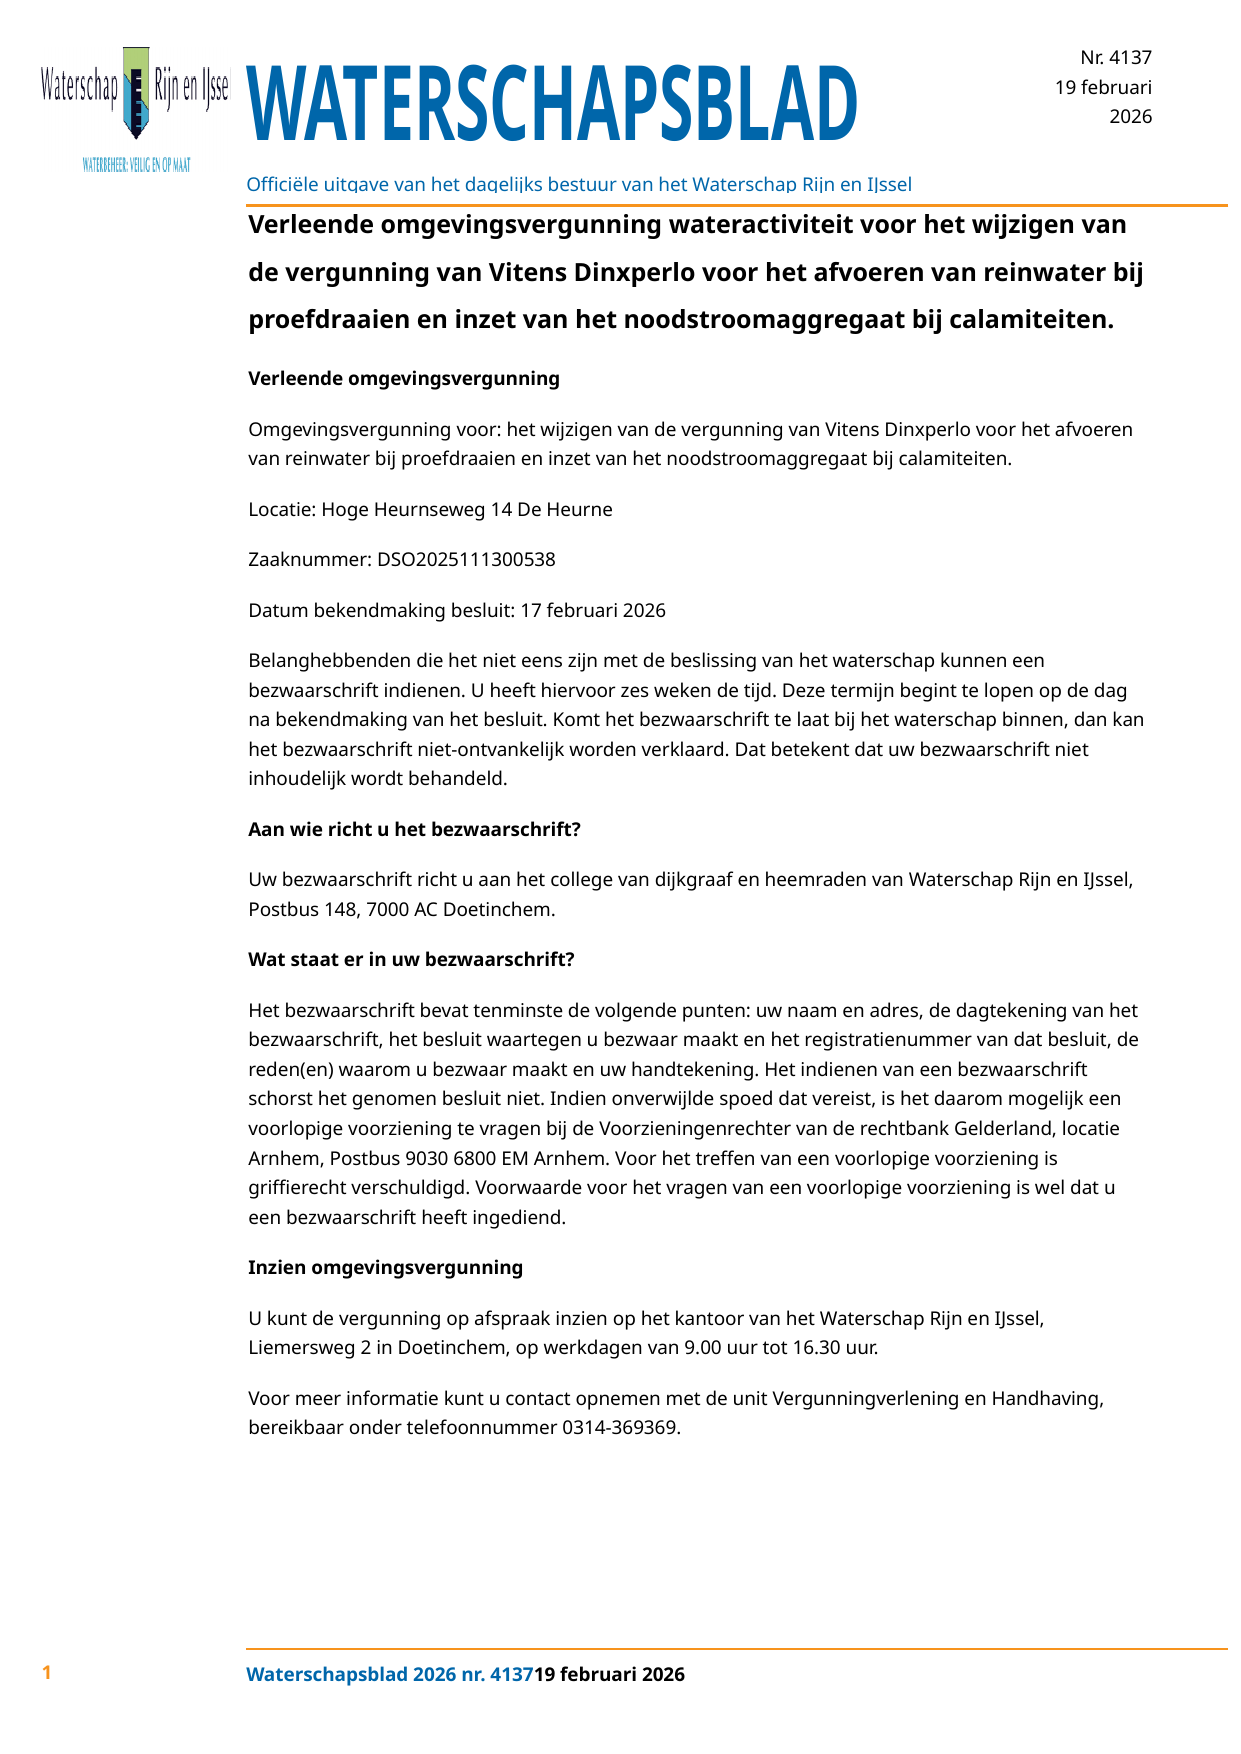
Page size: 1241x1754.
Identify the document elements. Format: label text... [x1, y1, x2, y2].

text Voor meer informatie kunt u contact opnemen met de unit Vergunningverlening en Handhaving, bereikbaar onder telefoonnummer 0314-369369. [248, 1385, 1152, 1440]
text Verleende omgevingsvergunning [248, 366, 1152, 391]
text Het bezwaarschrift bevat tenminste de volgende punten: uw naam en adres, de dagtekening van het bezwaarschrift, het besluit waartegen u bezwaar maakt en het registratienummer van dat besluit, de reden(en) waarom u bezwaar maakt en uw handtekening. Het indienen van een bezwaarschrift schorst het genomen besluit niet. Indien onverwijlde spoed dat vereist, is het daarom mogelijk een voorlopige voorziening te vragen bij de Voorzieningenrechter van de rechtbank Gelderland, locatie Arnhem, Postbus 9030 6800 EM Arnhem. Voor het treffen van een voorlopige voorziening is griffierecht verschuldigd. Voorwaarde voor het vragen van een voorlopige voorziening is wel dat u een bezwaarschrift heeft ingediend. [248, 997, 1152, 1229]
text U kunt de vergunning op afspraak inzien op het kantoor van het Waterschap Rijn en IJssel, Liemersweg 2 in Doetinchem, op werkdagen van 9.00 uur tot 16.30 uur. [248, 1305, 1152, 1360]
text Belanghebbenden die het niet eens zijn met de beslissing van het waterschap kunnen een bezwaarschrift indienen. U heeft hiervoor zes weken de tijd. Deze termijn begint te lopen op de dag na bekendmaking van het besluit. Komt het bezwaarschrift te laat bij het waterschap binnen, dan kan het bezwaarschrift niet-ontvankelijk worden verklaard. Dat betekent dat uw bezwaarschrift niet inhoudelijk wordt behandeld. [248, 647, 1152, 791]
text Uw bezwaarschrift richt u aan het college van dijkgraaf en heemraden van Waterschap Rijn en IJssel, Postbus 148, 7000 AC Doetinchem. [248, 866, 1152, 922]
text Aan wie richt u het bezwaarschrift? [248, 816, 1152, 842]
text Verleende omgevingsvergunning wateractiviteit voor het wijzigen van de vergunning van Vitens Dinxperlo voor het afvoeren van reinwater bij proefdraaien en inzet van het noodstroomaggregaat bij calamiteiten. [248, 207, 1152, 336]
text Datum bekendmaking besluit: 17 februari 2026 [248, 597, 1152, 622]
text Inzien omgevingsvergunning [248, 1254, 1152, 1280]
picture [41, 47, 231, 172]
text Wat staat er in uw bezwaarschrift? [248, 946, 1152, 972]
text Zaaknummer: DSO2025111300538 [248, 546, 1152, 572]
text Locatie: Hoge Heurnseweg 14 De Heurne [248, 496, 1152, 522]
text Omgevingsvergunning voor: het wijzigen van de vergunning van Vitens Dinxperlo voor het afvoeren van reinwater bij proefdraaien en inzet van het noodstroomaggregaat bij calamiteiten. [248, 416, 1152, 471]
